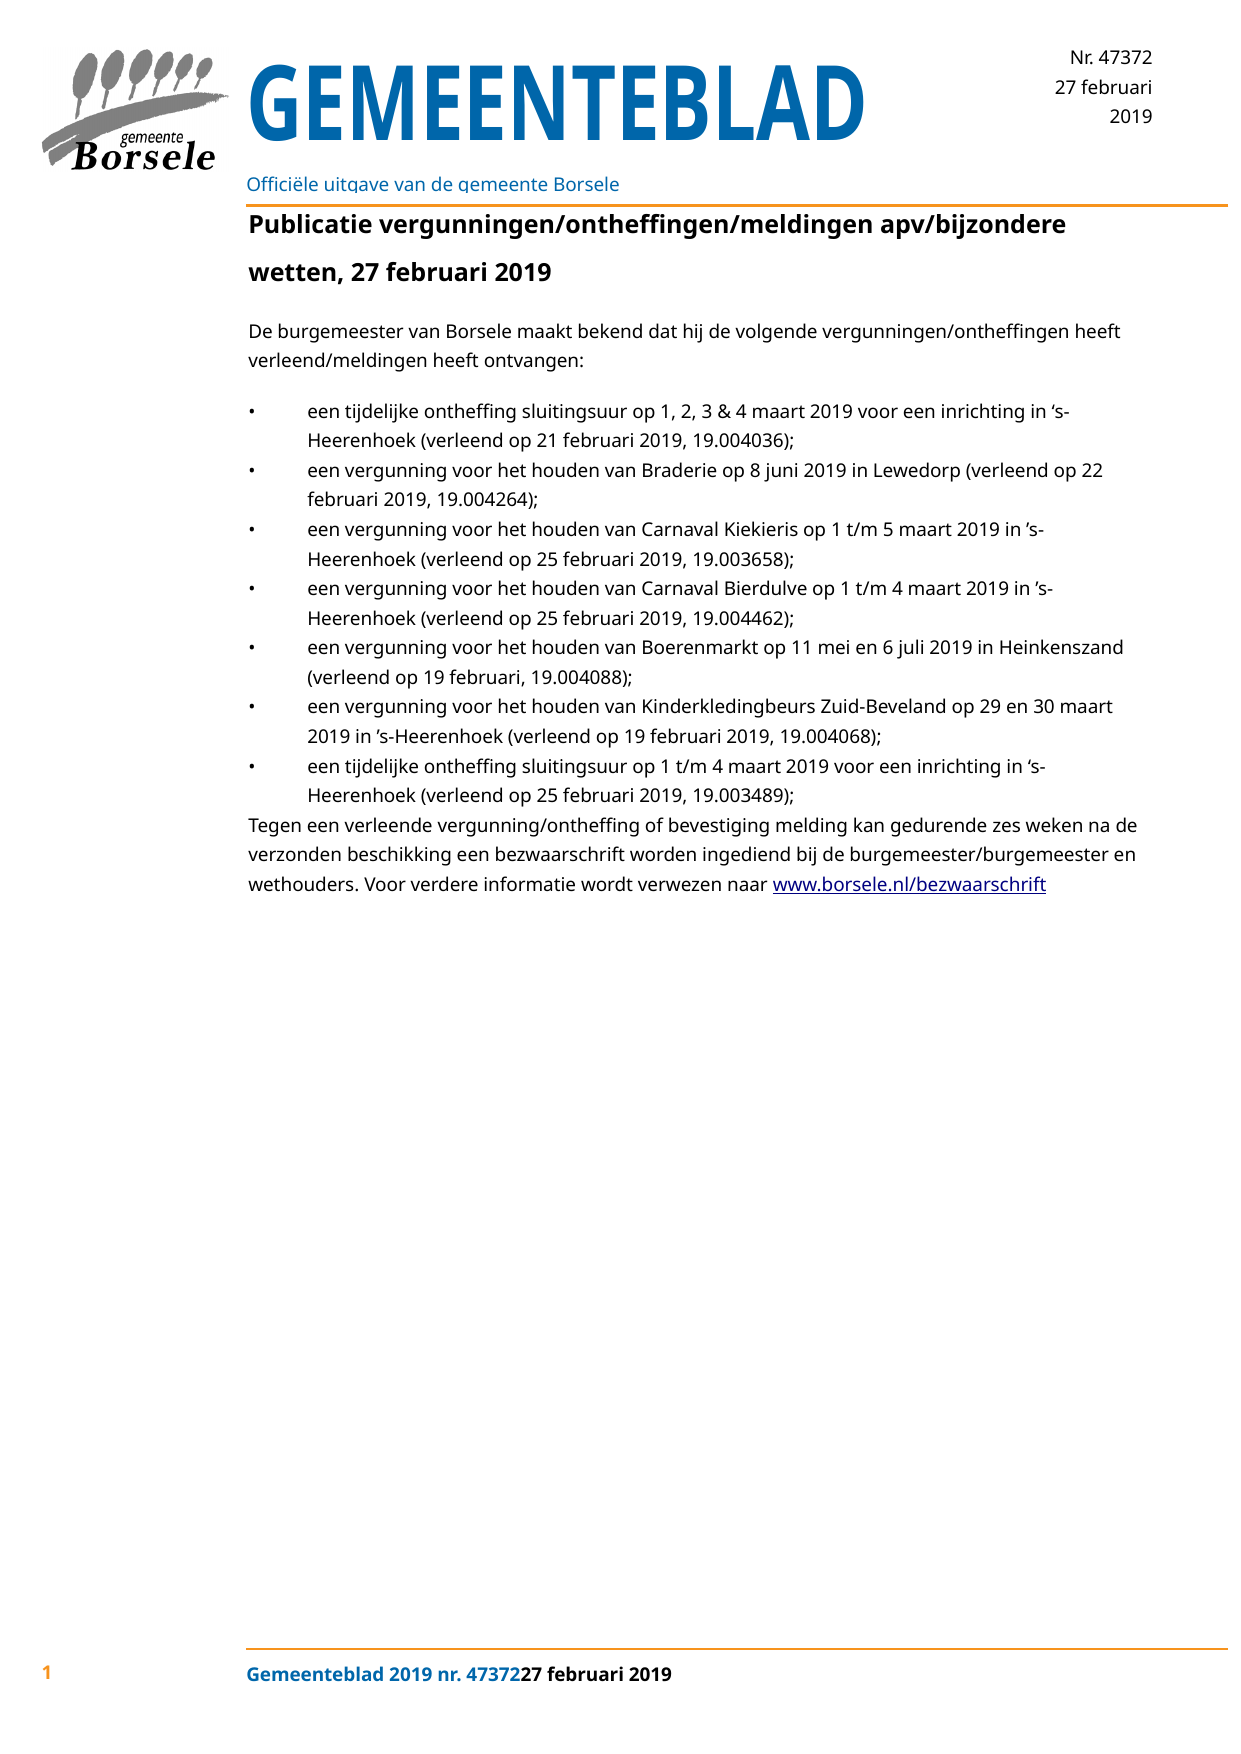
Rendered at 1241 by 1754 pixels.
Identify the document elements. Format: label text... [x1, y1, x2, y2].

list een vergunning voor het houden van Boerenmarkt op 11 mei en 6 juli 2019 in Heinkenszand (verleend op 19 februari, 19.004088); [248, 634, 1152, 690]
list een vergunning voor het houden van Carnaval Bierdulve op 1 t/m 4 maart 2019 in ’s-Heerenhoek (verleend op 25 februari 2019, 19.004462); [248, 575, 1152, 631]
list een vergunning voor het houden van Kinderkledingbeurs Zuid-Beveland op 29 en 30 maart 2019 in ’s-Heerenhoek (verleend op 19 februari 2019, 19.004068); [248, 694, 1152, 749]
list een tijdelijke ontheffing sluitingsuur op 1 t/m 4 maart 2019 voor een inrichting in ‘s-Heerenhoek (verleend op 25 februari 2019, 19.003489); [248, 753, 1152, 808]
list een vergunning voor het houden van Carnaval Kiekieris op 1 t/m 5 maart 2019 in ’s-Heerenhoek (verleend op 25 februari 2019, 19.003658); [248, 516, 1152, 572]
list een tijdelijke ontheffing sluitingsuur op 1, 2, 3 & 4 maart 2019 voor een inrichting in ‘s-Heerenhoek (verleend op 21 februari 2019, 19.004036); [248, 398, 1152, 453]
list een vergunning voor het houden van Braderie op 8 juni 2019 in Lewedorp (verleend op 22 februari 2019, 19.004264); [248, 457, 1152, 512]
text Publicatie vergunningen/ontheffingen/meldingen apv/bijzondere wetten, 27 februari 2019 [248, 207, 1152, 288]
picture [41, 47, 231, 172]
text De burgemeester van Borsele maakt bekend dat hij de volgende vergunningen/ontheffingen heeft verleend/meldingen heeft ontvangen: [248, 318, 1152, 373]
text Tegen een verleende vergunning/ontheffing of bevestiging melding kan gedurende zes weken na de verzonden beschikking een bezwaarschrift worden ingediend bij de burgemeester/burgemeester en wethouders. Voor verdere informatie wordt verwezen naar www.borsele.nl/bezwaarschrift [248, 812, 1152, 897]
